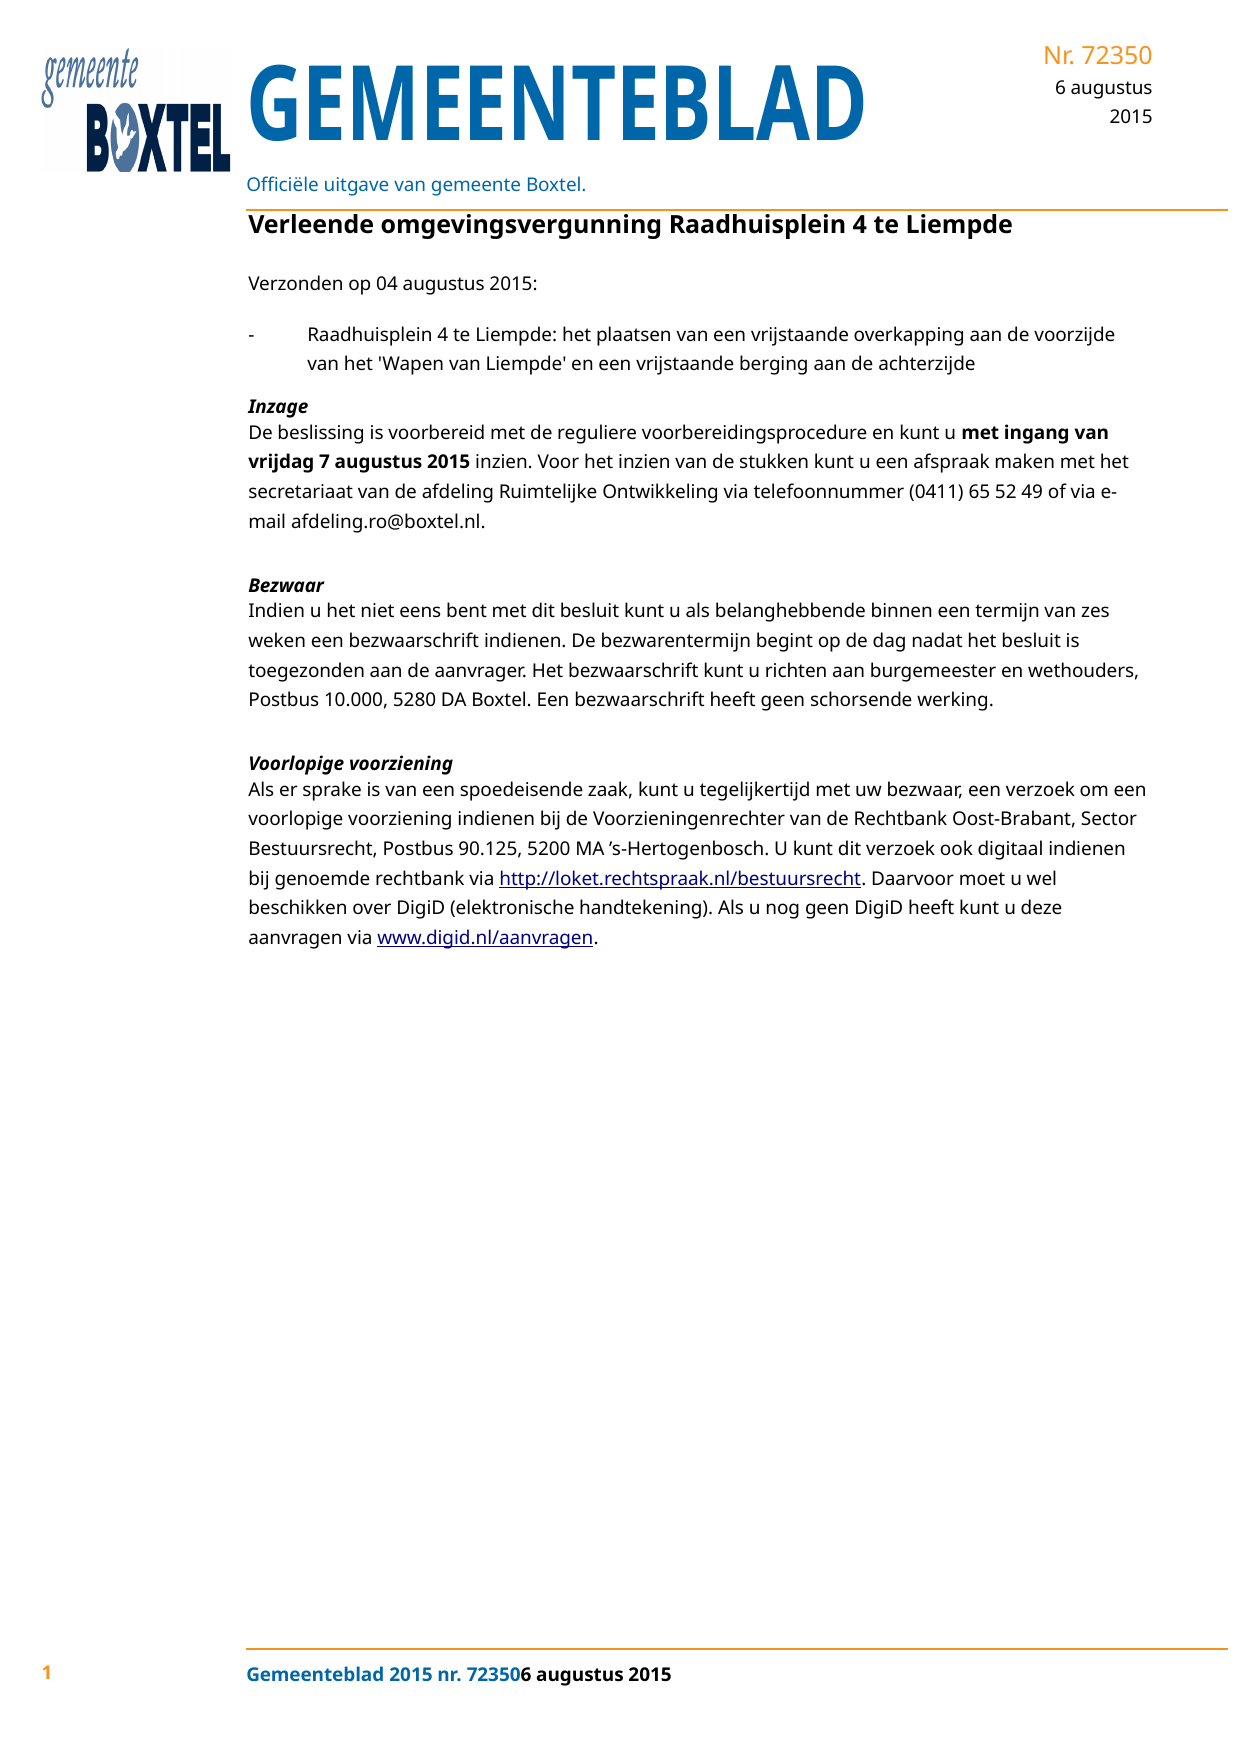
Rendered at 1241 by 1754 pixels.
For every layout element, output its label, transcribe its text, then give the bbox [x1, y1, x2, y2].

text Bezwaar [248, 572, 1152, 598]
text Als er sprake is van een spoedeisende zaak, kunt u tegelijkertijd met uw bezwaar, een verzoek om een voorlopige voorziening indienen bij de Voorzieningenrechter van de Rechtbank Oost-Brabant, Sector Bestuursrecht, Postbus 90.125, 5200 MA ’s-Hertogenbosch. U kunt dit verzoek ook digitaal indienen bij genoemde rechtbank via http://loket.rechtspraak.nl/bestuursrecht. Daarvoor moet u wel beschikken over DigiD (elektronische handtekening). Als u nog geen DigiD heeft kunt u deze aanvragen via www.digid.nl/aanvragen. [248, 776, 1152, 950]
text Verzonden op 04 augustus 2015: [248, 270, 1152, 296]
text Voorlopige voorziening [248, 750, 1152, 776]
picture [41, 47, 231, 172]
text Indien u het niet eens bent met dit besluit kunt u als belanghebbende binnen een termijn van zes weken een bezwaarschrift indienen. De bezwarentermijn begint op de dag nadat het besluit is toegezonden aan de aanvrager. Het bezwaarschrift kunt u richten aan burgemeester en wethouders, Postbus 10.000, 5280 DA Boxtel. Een bezwaarschrift heeft geen schorsende werking. [248, 598, 1152, 712]
text Inzage [248, 393, 1152, 419]
list Raadhuisplein 4 te Liempde: het plaatsen van een vrijstaande overkapping aan de voorzijde van het 'Wapen van Liempde' en een vrijstaande berging aan de achterzijde [248, 321, 1152, 376]
text Verleende omgevingsvergunning Raadhuisplein 4 te Liempde [248, 211, 1152, 241]
text De beslissing is voorbereid met de reguliere voorbereidingsprocedure en kunt u met ingang van vrijdag 7 augustus 2015 inzien. Voor het inzien van de stukken kunt u een afspraak maken met het secretariaat van de afdeling Ruimtelijke Ontwikkeling via telefoonnummer (0411) 65 52 49 of via e-mail afdeling.ro@boxtel.nl. [248, 419, 1152, 534]
